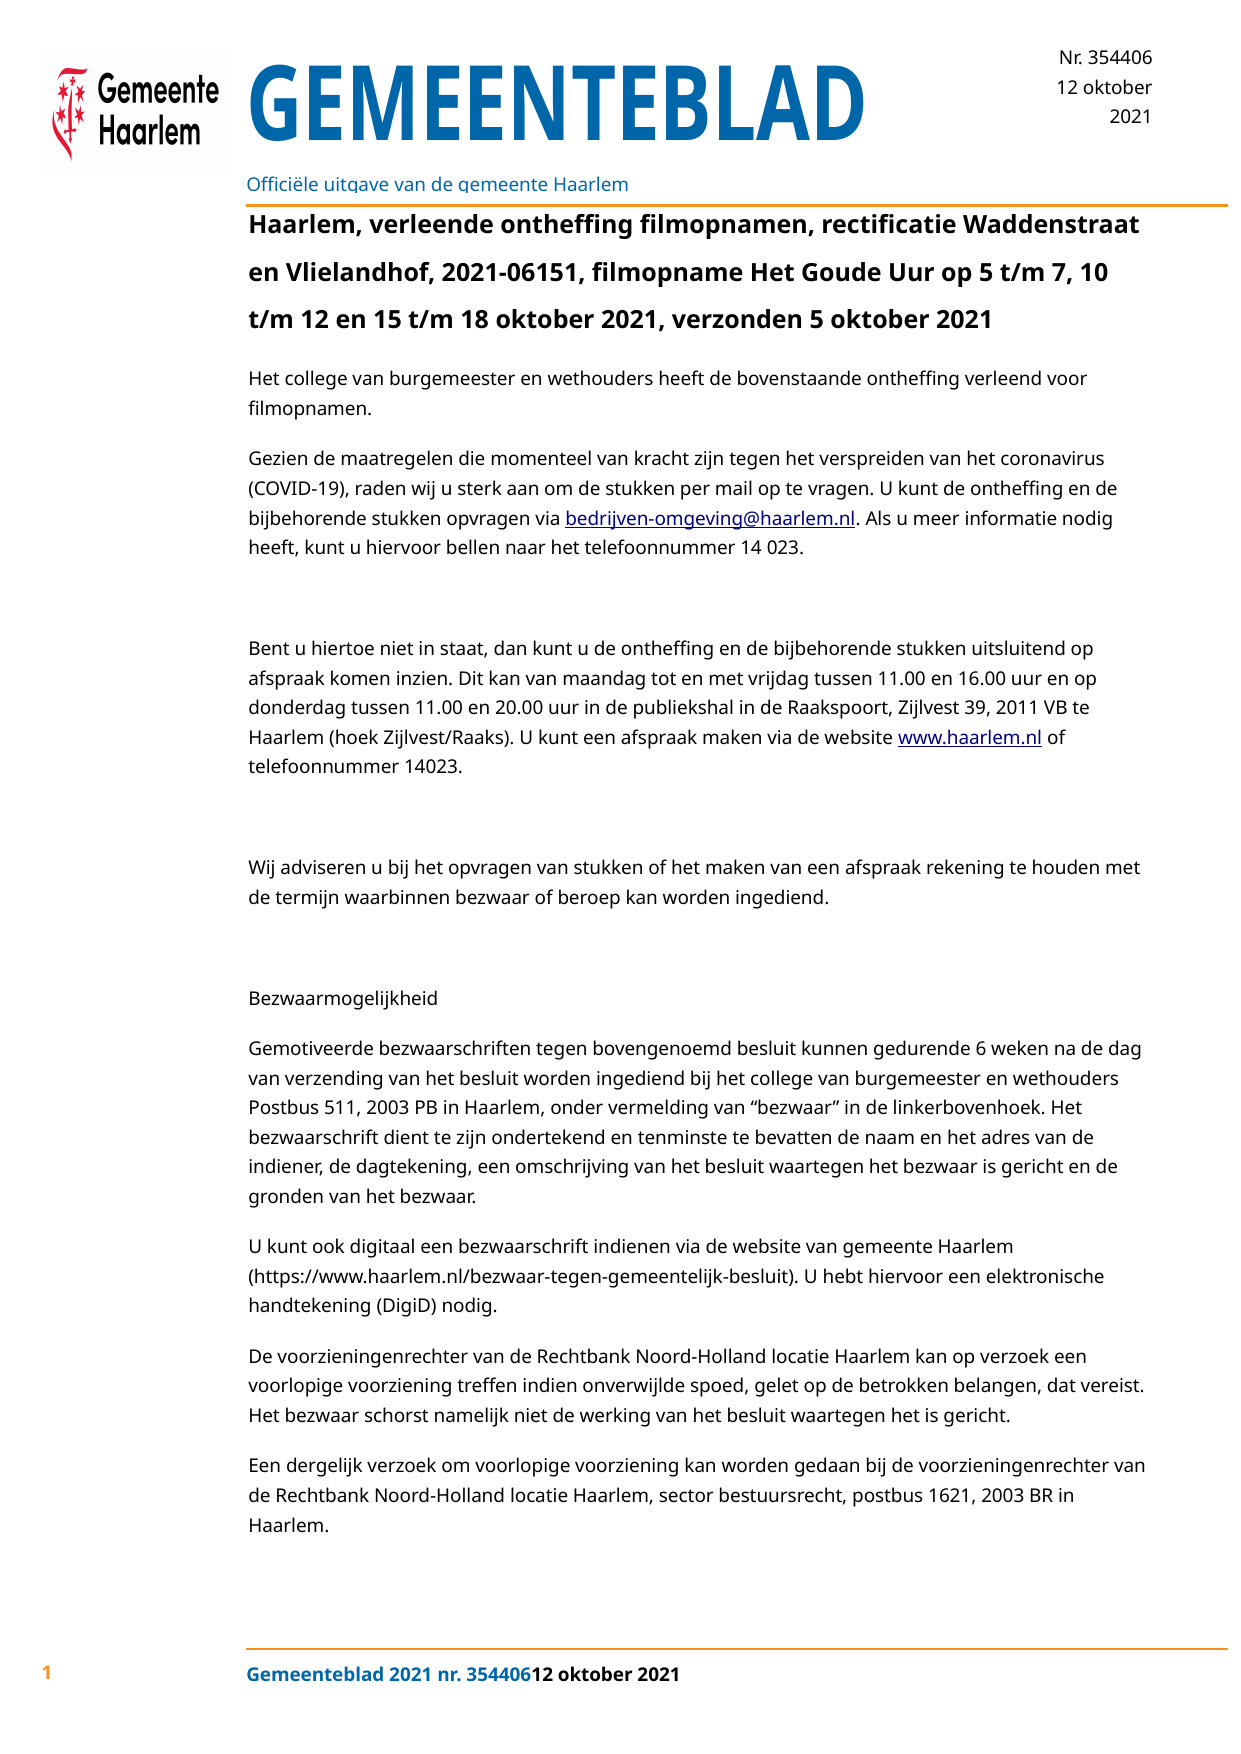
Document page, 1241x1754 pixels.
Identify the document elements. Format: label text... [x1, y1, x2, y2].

text Bezwaarmogelijkheid [248, 985, 1152, 1010]
text De voorzieningenrechter van de Rechtbank Noord-Holland locatie Haarlem kan op verzoek een voorlopige voorziening treffen indien onverwijlde spoed, gelet op de betrokken belangen, dat vereist. Het bezwaar schorst namelijk niet de werking van het besluit waartegen het is gericht. [248, 1343, 1152, 1428]
text Gezien de maatregelen die momenteel van kracht zijn tegen het verspreiden van het coronavirus (COVID-19), raden wij u sterk aan om de stukken per mail op te vragen. U kunt de ontheffing en de bijbehorende stukken opvragen via bedrijven-omgeving@haarlem.nl. Als u meer informatie nodig heeft, kunt u hiervoor bellen naar het telefoonnummer 14 023. [248, 446, 1152, 560]
text Gemotiveerde bezwaarschriften tegen bovengenoemd besluit kunnen gedurende 6 weken na de dag van verzending van het besluit worden ingediend bij het college van burgemeester en wethouders Postbus 511, 2003 PB in Haarlem, onder vermelding van “bezwaar” in de linkerbovenhoek. Het bezwaarschrift dient te zijn ondertekend en tenminste te bevatten de naam en het adres van de indiener, de dagtekening, een omschrijving van het besluit waartegen het bezwaar is gericht en de gronden van het bezwaar. [248, 1035, 1152, 1209]
text Bent u hiertoe niet in staat, dan kunt u de ontheffing en de bijbehorende stukken uitsluitend op afspraak komen inzien. Dit kan van maandag tot en met vrijdag tussen 11.00 en 16.00 uur en op donderdag tussen 11.00 en 20.00 uur in de publiekshal in de Raakspoort, Zijlvest 39, 2011 VB te Haarlem (hoek Zijlvest/Raaks). U kunt een afspraak maken via de website www.haarlem.nl of telefoonnummer 14023. [248, 635, 1152, 779]
text Een dergelijk verzoek om voorlopige voorziening kan worden gedaan bij de voorzieningenrechter van de Rechtbank Noord-Holland locatie Haarlem, sector bestuursrecht, postbus 1621, 2003 BR in Haarlem. [248, 1453, 1152, 1537]
text Het college van burgemeester en wethouders heeft de bovenstaande ontheffing verleend voor filmopnamen. [248, 366, 1152, 421]
text Wij adviseren u bij het opvragen van stukken of het maken van een afspraak rekening te houden met de termijn waarbinnen bezwaar of beroep kan worden ingediend. [248, 854, 1152, 909]
picture [41, 47, 231, 172]
text U kunt ook digitaal een bezwaarschrift indienen via de website van gemeente Haarlem (https://www.haarlem.nl/bezwaar-tegen-gemeentelijk-besluit). U hebt hiervoor een elektronische handtekening (DigiD) nodig. [248, 1233, 1152, 1318]
text Haarlem, verleende ontheffing filmopnamen, rectificatie Waddenstraat en Vlielandhof, 2021-06151, filmopname Het Goude Uur op 5 t/m 7, 10 t/m 12 en 15 t/m 18 oktober 2021, verzonden 5 oktober 2021 [248, 207, 1152, 336]
